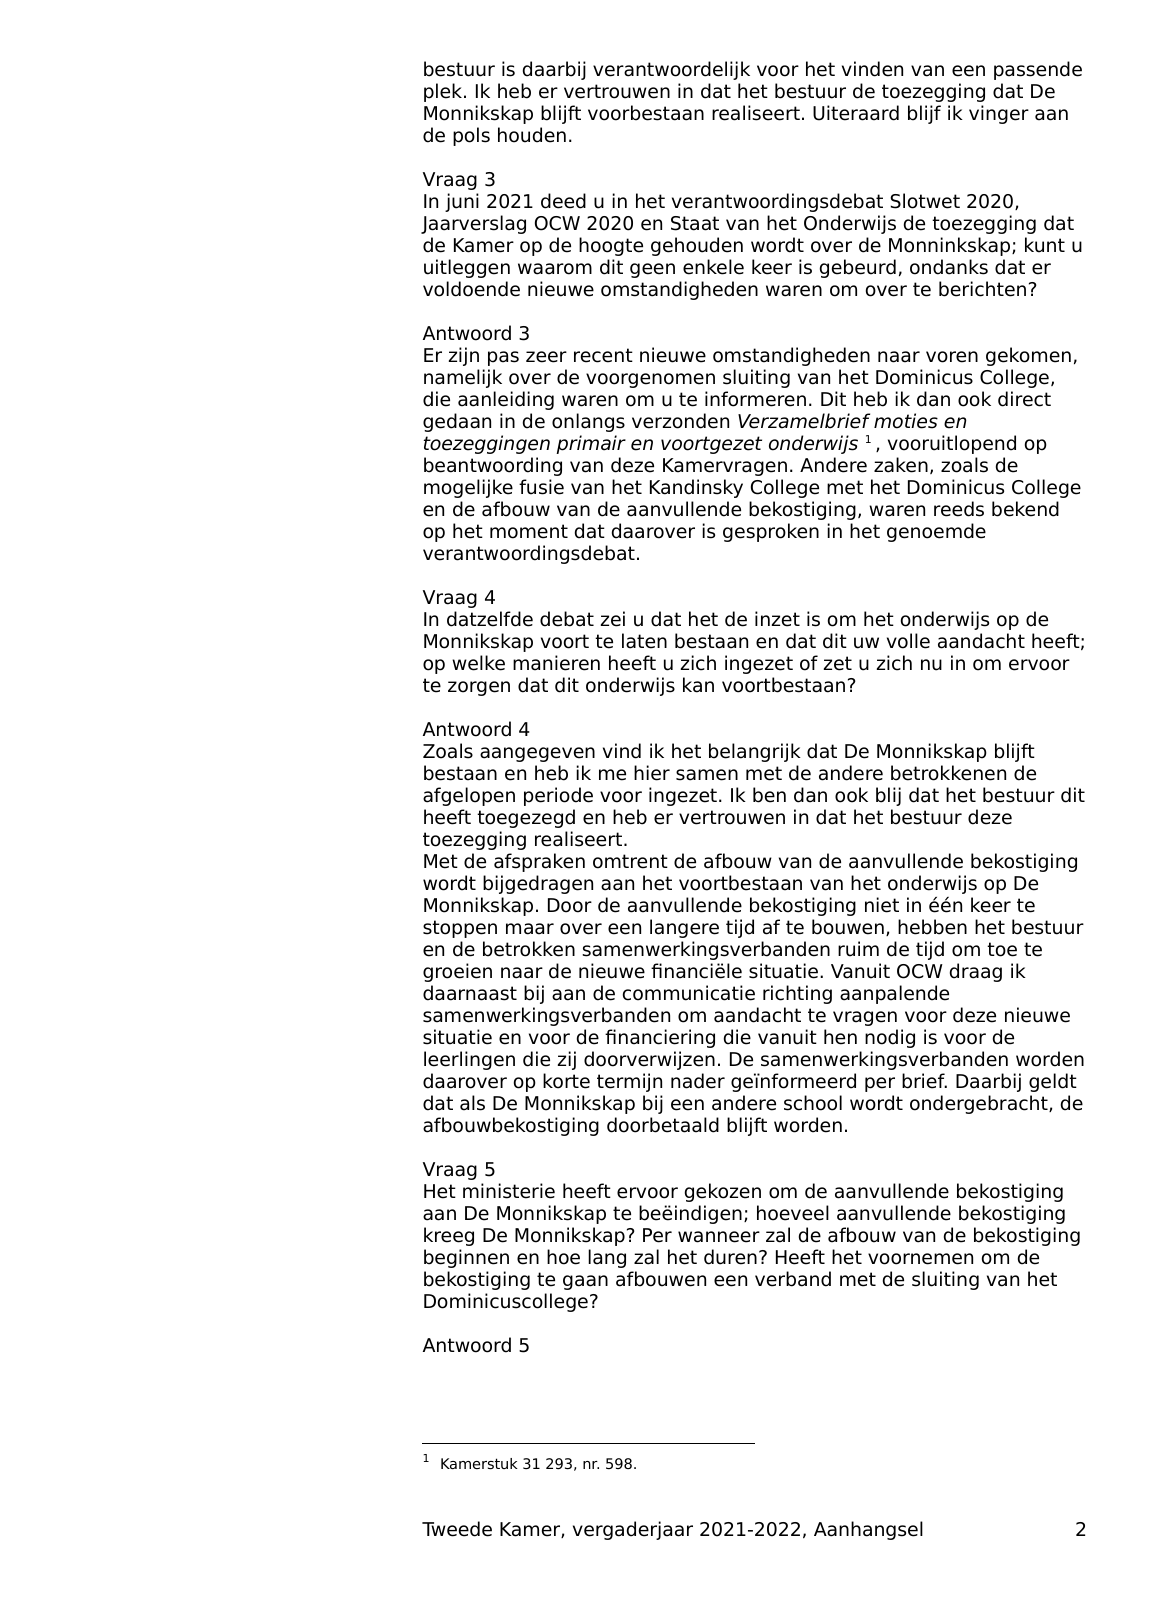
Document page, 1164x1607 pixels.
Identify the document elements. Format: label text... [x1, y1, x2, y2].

text bestuur is daarbij verantwoordelijk voor het vinden van een passende plek. Ik heb er vertrouwen in dat het bestuur de toezegging dat De Monnikskap blijft voorbestaan realiseert. Uiteraard blijf ik vinger aan de pols houden. [422, 59, 1087, 147]
text Antwoord 4 [422, 719, 1087, 741]
text In juni 2021 deed u in het verantwoordingsdebat Slotwet 2020, Jaarverslag OCW 2020 en Staat van het Onderwijs de toezegging dat de Kamer op de hoogte gehouden wordt over de Monninkskap; kunt u uitleggen waarom dit geen enkele keer is gebeurd, ondanks dat er voldoende nieuwe omstandigheden waren om over te berichten? [422, 191, 1087, 301]
text Kamerstuk 31 293, nr. 598. [422, 1452, 1087, 1474]
text In datzelfde debat zei u dat het de inzet is om het onderwijs op de Monnikskap voort te laten bestaan en dat dit uw volle aandacht heeft; op welke manieren heeft u zich ingezet of zet u zich nu in om ervoor te zorgen dat dit onderwijs kan voortbestaan? [422, 609, 1087, 697]
text Antwoord 3 [422, 323, 1087, 345]
text Vraag 3 [422, 169, 1087, 191]
text Het ministerie heeft ervoor gekozen om de aanvullende bekostiging aan De Monnikskap te beëindigen; hoeveel aanvullende bekostiging kreeg De Monnikskap? Per wanneer zal de afbouw van de bekostiging beginnen en hoe lang zal het duren? Heeft het voornemen om de bekostiging te gaan afbouwen een verband met de sluiting van het Dominicuscollege? [422, 1181, 1087, 1313]
text Vraag 4 [422, 587, 1087, 609]
text Zoals aangegeven vind ik het belangrijk dat De Monnikskap blijft bestaan en heb ik me hier samen met de andere betrokkenen de afgelopen periode voor ingezet. Ik ben dan ook blij dat het bestuur dit heeft toegezegd en heb er vertrouwen in dat het bestuur deze toezegging realiseert. [422, 741, 1087, 851]
text Vraag 5 [422, 1159, 1087, 1181]
text Er zijn pas zeer recent nieuwe omstandigheden naar voren gekomen, namelijk over de voorgenomen sluiting van het Dominicus College, die aanleiding waren om u te informeren. Dit heb ik dan ook direct gedaan in de onlangs verzonden Verzamelbrief moties en toezeggingen primair en voortgezet onderwijs , vooruitlopend op beantwoording van deze Kamervragen. Andere zaken, zoals de mogelijke fusie van het Kandinsky College met het Dominicus College en de afbouw van de aanvullende bekostiging, waren reeds bekend op het moment dat daarover is gesproken in het genoemde verantwoordingsdebat. [422, 345, 1087, 565]
text Antwoord 5 [422, 1335, 1087, 1357]
text Met de afspraken omtrent de afbouw van de aanvullende bekostiging wordt bijgedragen aan het voortbestaan van het onderwijs op De Monnikskap. Door de aanvullende bekostiging niet in één keer te stoppen maar over een langere tijd af te bouwen, hebben het bestuur en de betrokken samenwerkingsverbanden ruim de tijd om toe te groeien naar de nieuwe financiële situatie. Vanuit OCW draag ik daarnaast bij aan de communicatie richting aanpalende samenwerkingsverbanden om aandacht te vragen voor deze nieuwe situatie en voor de financiering die vanuit hen nodig is voor de leerlingen die zij doorverwijzen. De samenwerkingsverbanden worden daarover op korte termijn nader geïnformeerd per brief. Daarbij geldt dat als De Monnikskap bij een andere school wordt ondergebracht, de afbouwbekostiging doorbetaald blijft worden. [422, 851, 1087, 1137]
